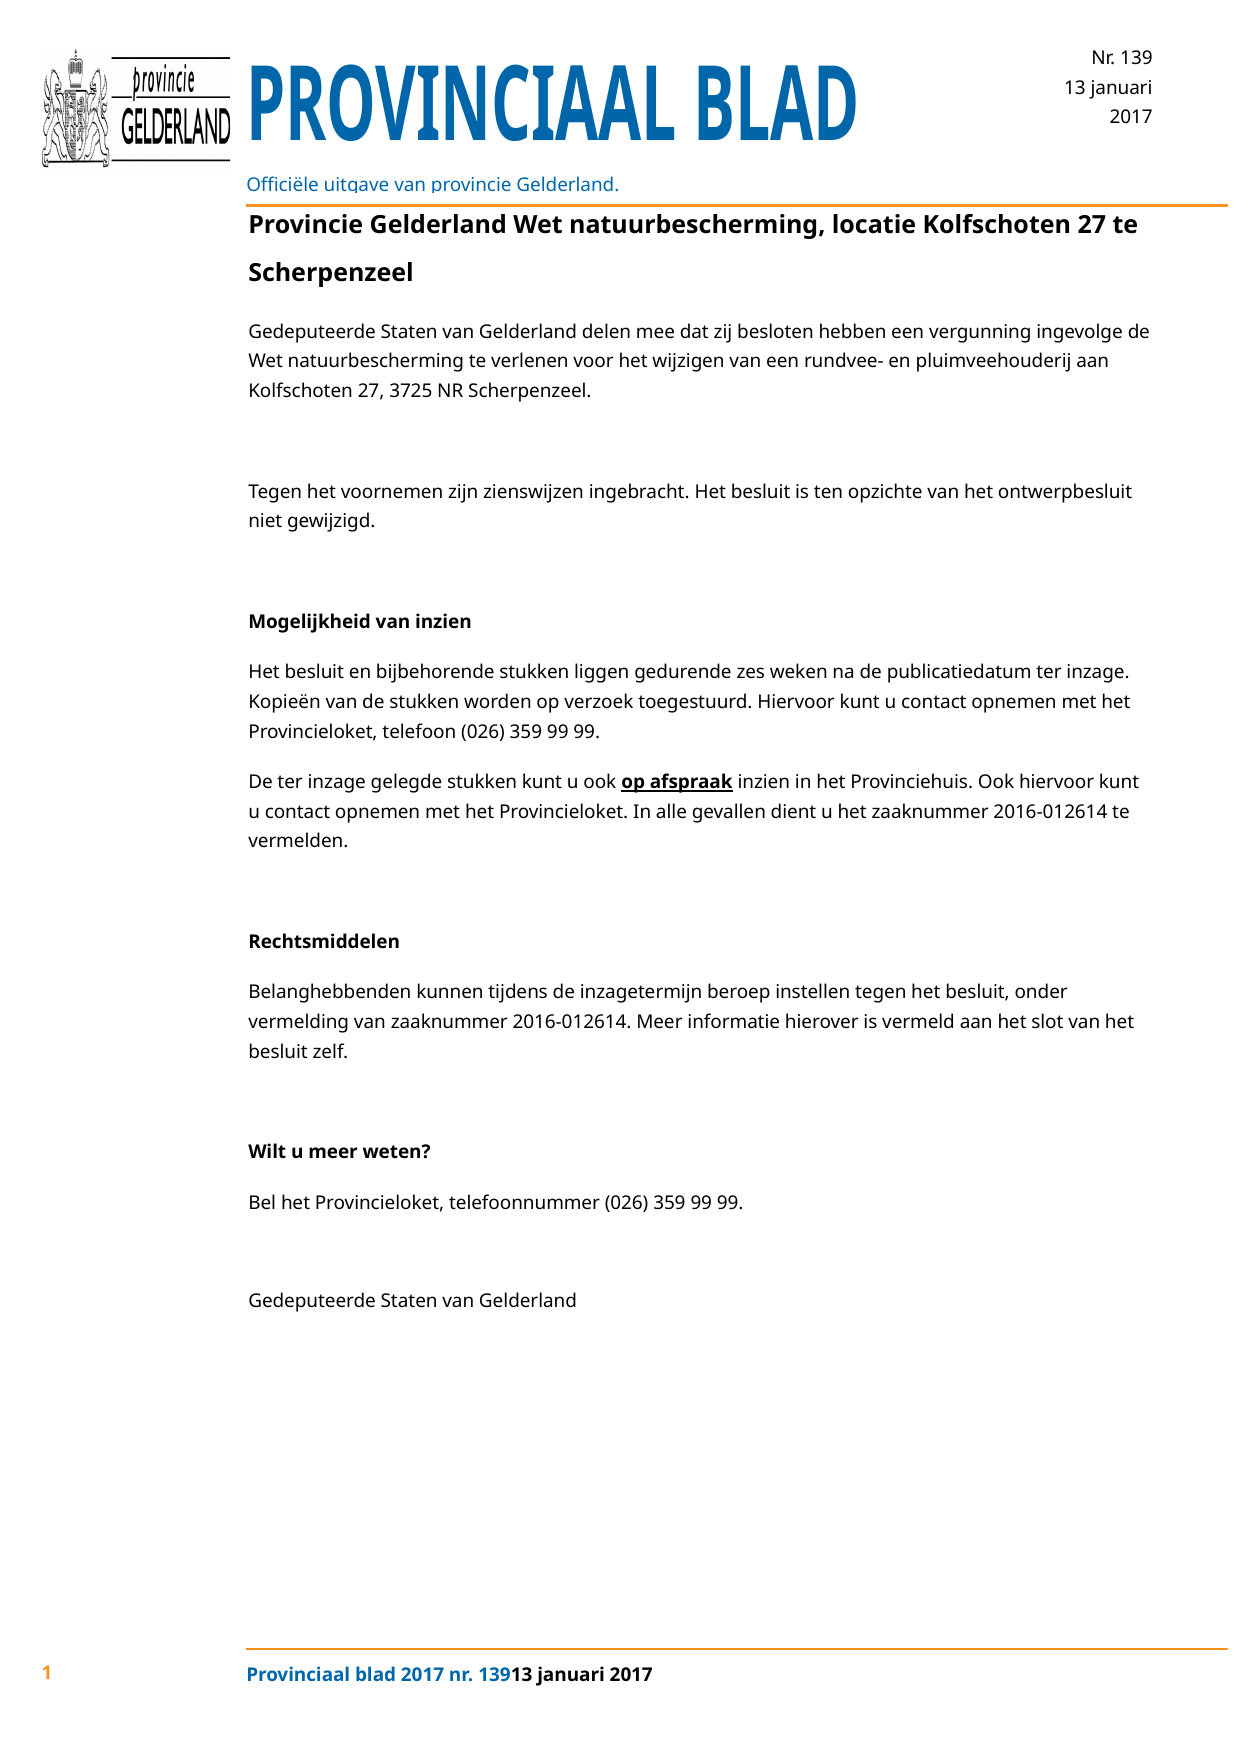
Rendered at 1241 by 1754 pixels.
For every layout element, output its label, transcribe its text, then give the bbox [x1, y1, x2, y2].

text Rechtsmiddelen [248, 928, 1152, 954]
text Wilt u meer weten? [248, 1139, 1152, 1164]
text Belanghebbenden kunnen tijdens de inzagetermijn beroep instellen tegen het besluit, onder vermelding van zaaknummer 2016-012614. Meer informatie hierover is vermeld aan het slot van het besluit zelf. [248, 979, 1152, 1064]
text Bel het Provincieloket, telefoonnummer (026) 359 99 99. [248, 1189, 1152, 1215]
text Het besluit en bijbehorende stukken liggen gedurende zes weken na de publicatiedatum ter inzage. Kopieën van de stukken worden op verzoek toegestuurd. Hiervoor kunt u contact opnemen met het Provincieloket, telefoon (026) 359 99 99. [248, 659, 1152, 744]
text Mogelijkheid van inzien [248, 608, 1152, 634]
text De ter inzage gelegde stukken kunt u ook op afspraak inzien in het Provinciehuis. Ook hiervoor kunt u contact opnemen met het Provincieloket. In alle gevallen dient u het zaaknummer 2016-012614 te vermelden. [248, 768, 1152, 853]
text Provincie Gelderland Wet natuurbescherming, locatie Kolfschoten 27 te Scherpenzeel [248, 207, 1152, 288]
picture [41, 47, 231, 172]
text Tegen het voornemen zijn zienswijzen ingebracht. Het besluit is ten opzichte van het ontwerpbesluit niet gewijzigd. [248, 478, 1152, 533]
text Gedeputeerde Staten van Gelderland delen mee dat zij besloten hebben een vergunning ingevolge de Wet natuurbescherming te verlenen voor het wijzigen van een rundvee- en pluimveehouderij aan Kolfschoten 27, 3725 NR Scherpenzeel. [248, 318, 1152, 403]
text Gedeputeerde Staten van Gelderland [248, 1287, 1152, 1313]
